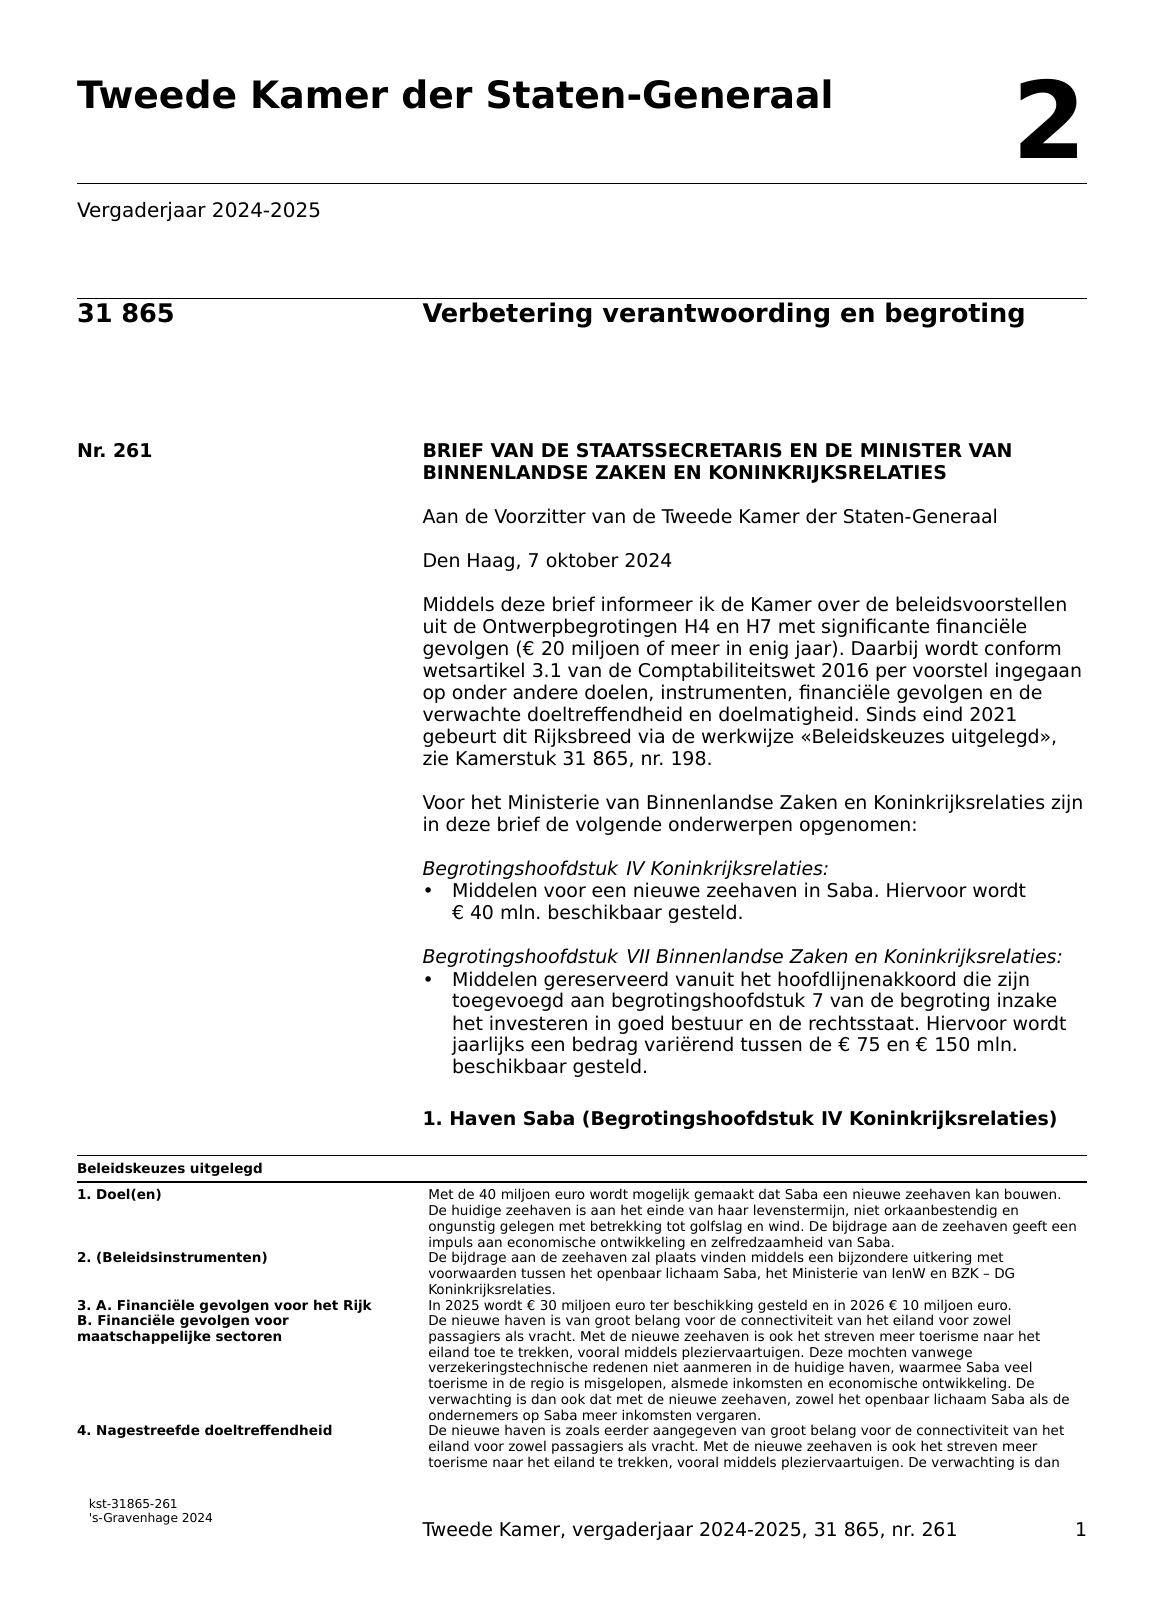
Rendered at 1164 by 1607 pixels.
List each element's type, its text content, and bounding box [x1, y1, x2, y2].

text • Middelen voor een nieuwe zeehaven in Saba. Hiervoor wordt € 40 mln. beschikbaar gesteld. [422, 880, 1087, 924]
text Begrotingshoofdstuk VII Binnenlandse Zaken en Koninkrijksrelaties: [422, 946, 1087, 968]
table_cell Vergaderjaar 2024-2025 [77, 184, 1087, 298]
text Begrotingshoofdstuk IV Koninkrijksrelaties: [422, 858, 1087, 880]
table_cell 3. A. Financiële gevolgen voor het Rijk [77, 1297, 422, 1313]
table_cell Met de 40 miljoen euro wordt mogelijk gemaakt dat Saba een nieuwe zeehaven kan bouwen. De huidige zeehaven is aan het einde van haar levenstermijn, niet orkaanbestendig en ongunstig gelegen met betrekking tot golfslag en wind. De bijdrage aan de zeehaven geeft een impuls aan economische ontwikkeling en zelfredzaamheid van Saba. [422, 1183, 1087, 1250]
table_cell In 2025 wordt € 30 miljoen euro ter beschikking gesteld en in 2026 € 10 miljoen euro. [422, 1297, 1087, 1313]
table_header Beleidskeuzes uitgelegd [77, 1156, 1087, 1181]
text Den Haag, 7 oktober 2024 [422, 550, 1087, 572]
subtitle Nr. 261 BRIEF VAN DE STAATSSECRETARIS EN DE MINISTER VAN BINNENLANDSE ZAKEN EN KONINKRIJKSRELATIES [77, 440, 1087, 484]
text Middels deze brief informeer ik de Kamer over de beleidsvoorstellen uit de Ontwerpbegrotingen H4 en H7 met significante financiële gevolgen (€ 20 miljoen of meer in enig jaar). Daarbij wordt conform wetsartikel 3.1 van de Comptabiliteitswet 2016 per voorstel ingegaan op onder andere doelen, instrumenten, financiële gevolgen en de verwachte doeltreffendheid en doelmatigheid. Sinds eind 2021 gebeurt dit Rijksbreed via de werkwijze «Beleidskeuzes uitgelegd», zie Kamerstuk 31 865, nr. 198. [422, 594, 1087, 770]
table_cell 4. Nagestreefde doeltreffendheid [77, 1423, 422, 1470]
table_header 2 [886, 59, 1087, 183]
table_cell B. Financiële gevolgen voor maatschappelijke sectoren [77, 1313, 422, 1423]
subtitle 1. Haven Saba (Begrotingshoofdstuk IV Koninkrijksrelaties) [422, 1108, 1087, 1130]
table_cell 2. (Beleidsinstrumenten) [77, 1250, 422, 1297]
table_cell De nieuwe haven is zoals eerder aangegeven van groot belang voor de connectiviteit van het eiland voor zowel passagiers als vracht. Met de nieuwe zeehaven is ook het streven meer toerisme naar het eiland te trekken, vooral middels pleziervaartuigen. De verwachting is dan [422, 1423, 1087, 1470]
table_cell 1. Doel(en) [77, 1183, 422, 1250]
table_header Tweede Kamer der Staten-Generaal [77, 59, 886, 183]
text 's-Gravenhage 2024 [88, 1511, 323, 1525]
text • Middelen gereserveerd vanuit het hoofdlijnenakkoord die zijn toegevoegd aan begrotingshoofdstuk 7 van de begroting inzake het investeren in goed bestuur en de rechtsstaat. Hiervoor wordt jaarlijks een bedrag variërend tussen de € 75 en € 150 mln. beschikbaar gesteld. [422, 968, 1087, 1078]
subtitle 31 865 Verbetering verantwoording en begroting [77, 299, 1087, 329]
text Aan de Voorzitter van de Tweede Kamer der Staten-Generaal [422, 506, 1087, 528]
table_cell De nieuwe haven is van groot belang voor de connectiviteit van het eiland voor zowel passagiers als vracht. Met de nieuwe zeehaven is ook het streven meer toerisme naar het eiland toe te trekken, vooral middels pleziervaartuigen. Deze mochten vanwege verzekeringstechnische redenen niet aanmeren in de huidige haven, waarmee Saba veel toerisme in de regio is misgelopen, alsmede inkomsten en economische ontwikkeling. De verwachting is dan ook dat met de nieuwe zeehaven, zowel het openbaar lichaam Saba als de ondernemers op Saba meer inkomsten vergaren. [422, 1313, 1087, 1423]
text Voor het Ministerie van Binnenlandse Zaken en Koninkrijksrelaties zijn in deze brief de volgende onderwerpen opgenomen: [422, 792, 1087, 836]
table_cell De bijdrage aan de zeehaven zal plaats vinden middels een bijzondere uitkering met voorwaarden tussen het openbaar lichaam Saba, het Ministerie van IenW en BZK – DG Koninkrijksrelaties. [422, 1250, 1087, 1297]
text kst-31865-261 [88, 1497, 323, 1511]
